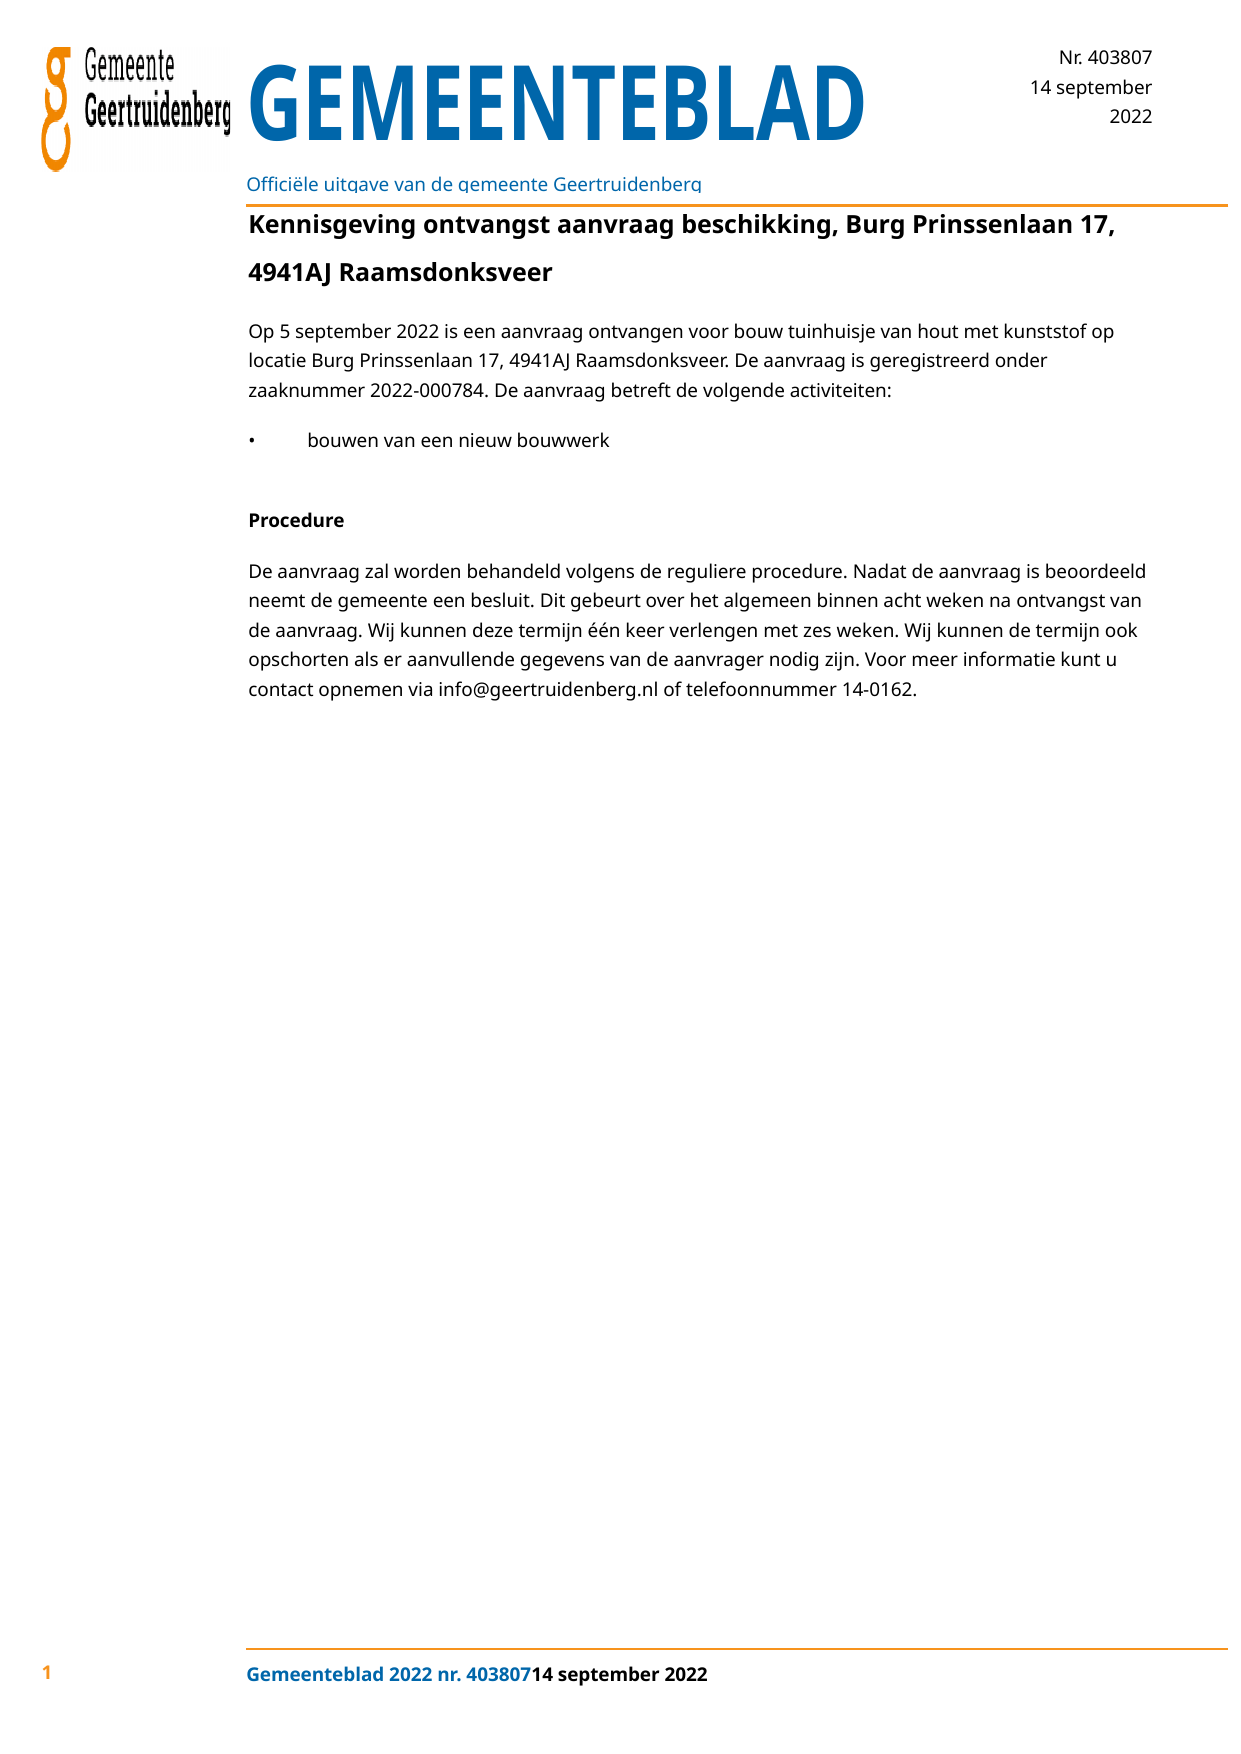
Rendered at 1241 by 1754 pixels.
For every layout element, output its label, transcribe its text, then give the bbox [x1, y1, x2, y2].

list bouwen van een nieuw bouwwerk [248, 427, 1152, 453]
text Op 5 september 2022 is een aanvraag ontvangen voor bouw tuinhuisje van hout met kunststof op locatie Burg Prinssenlaan 17, 4941AJ Raamsdonksveer. De aanvraag is geregistreerd onder zaaknummer 2022-000784. De aanvraag betreft de volgende activiteiten: [248, 318, 1152, 403]
text De aanvraag zal worden behandeld volgens de reguliere procedure. Nadat de aanvraag is beoordeeld neemt de gemeente een besluit. Dit gebeurt over het algemeen binnen acht weken na ontvangst van de aanvraag. Wij kunnen deze termijn één keer verlengen met zes weken. Wij kunnen de termijn ook opschorten als er aanvullende gegevens van de aanvrager nodig zijn. Voor meer informatie kunt u contact opnemen via info@geertruidenberg.nl of telefoonnummer 14-0162. [248, 558, 1152, 702]
text Kennisgeving ontvangst aanvraag beschikking, Burg Prinssenlaan 17, 4941AJ Raamsdonksveer [248, 207, 1152, 288]
picture [41, 47, 231, 172]
text Procedure [248, 507, 1152, 533]
